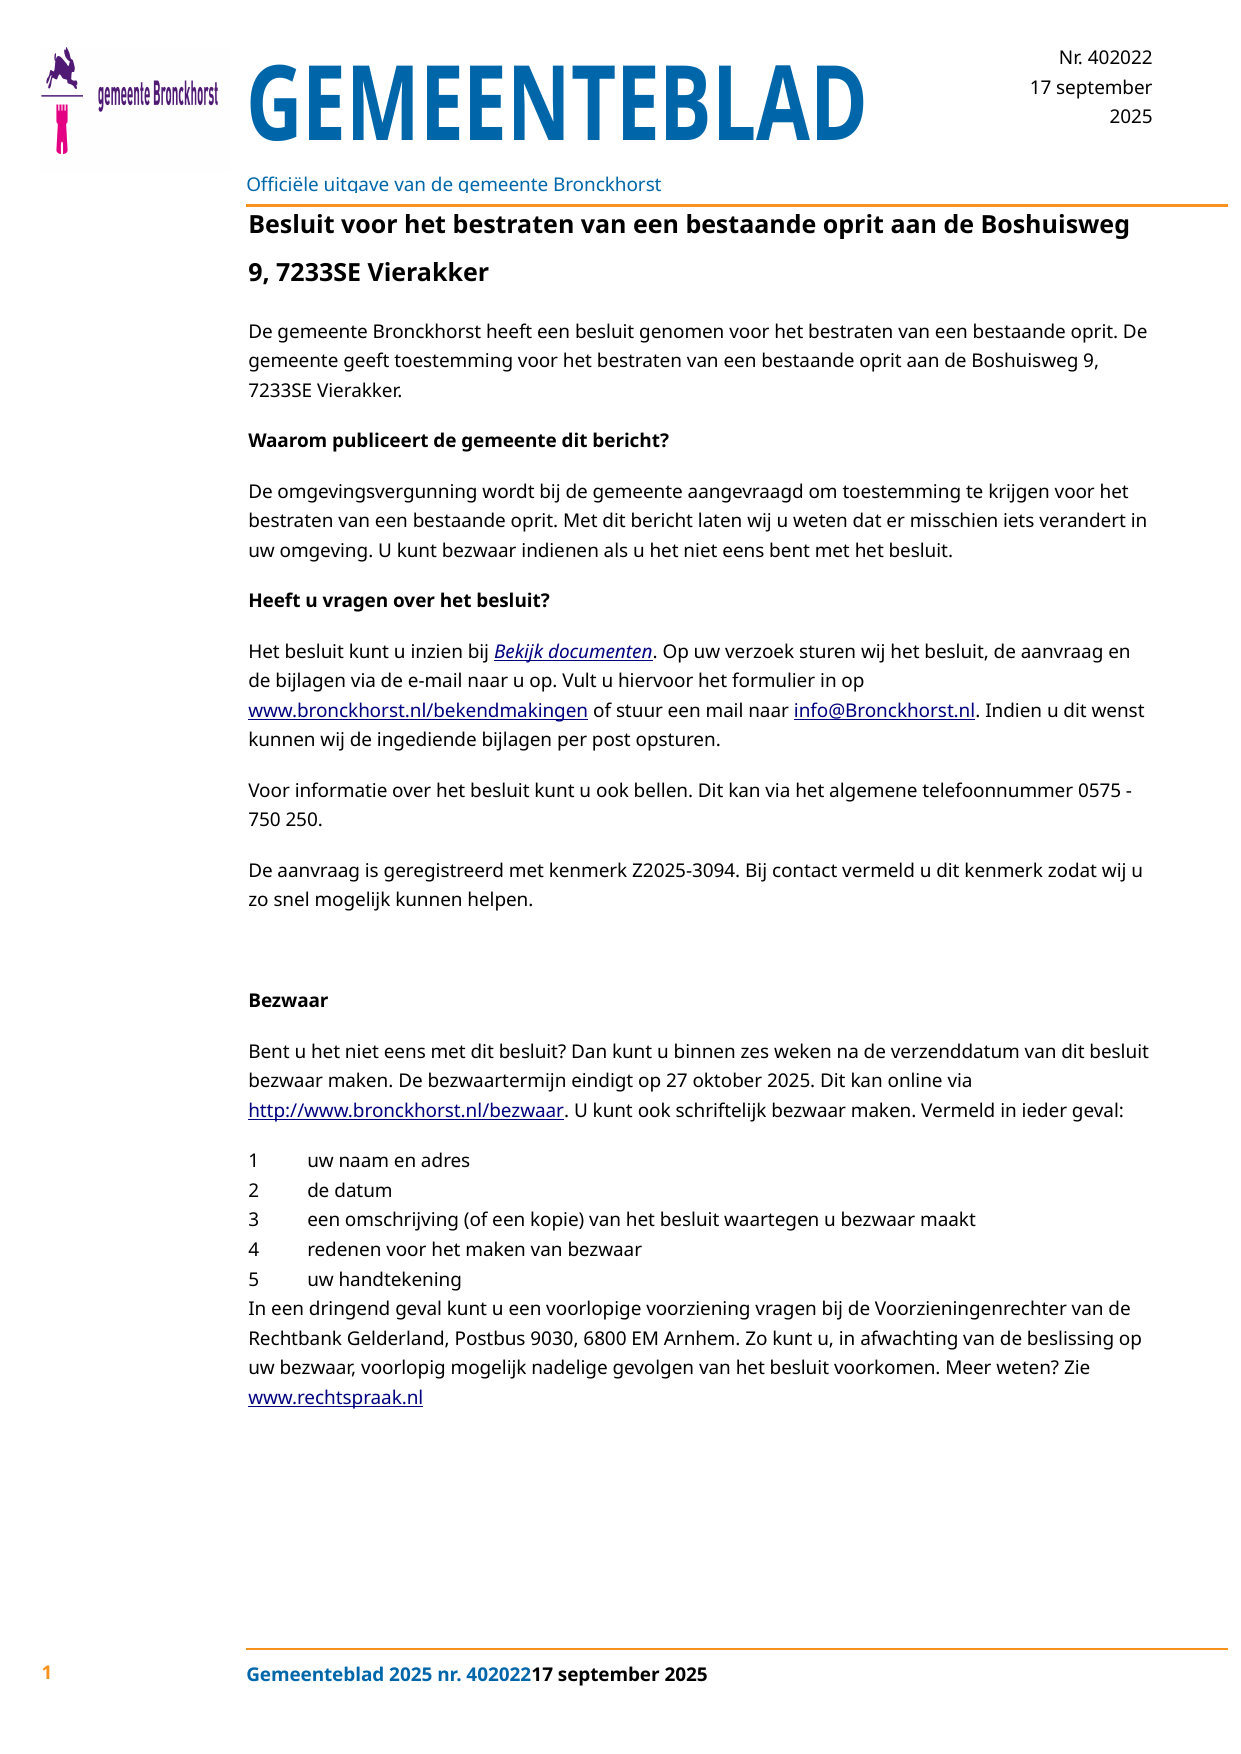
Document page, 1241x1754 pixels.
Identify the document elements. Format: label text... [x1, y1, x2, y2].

text Besluit voor het bestraten van een bestaande oprit aan de Boshuisweg 9, 7233SE Vierakker [248, 207, 1152, 288]
text De aanvraag is geregistreerd met kenmerk Z2025-3094. Bij contact vermeld u dit kenmerk zodat wij u zo snel mogelijk kunnen helpen. [248, 857, 1152, 912]
text Bezwaar [248, 987, 1152, 1013]
text Bent u het niet eens met dit besluit? Dan kunt u binnen zes weken na de verzenddatum van dit besluit bezwaar maken. De bezwaartermijn eindigt op 27 oktober 2025. Dit kan online via http://www.bronckhorst.nl/bezwaar. U kunt ook schriftelijk bezwaar maken. Vermeld in ieder geval: [248, 1038, 1152, 1123]
text De gemeente Bronckhorst heeft een besluit genomen voor het bestraten van een bestaande oprit. De gemeente geeft toestemming voor het bestraten van een bestaande oprit aan de Boshuisweg 9, 7233SE Vierakker. [248, 318, 1152, 403]
text Voor informatie over het besluit kunt u ook bellen. Dit kan via het algemene telefoonnummer 0575 - 750 250. [248, 777, 1152, 832]
text Waarom publiceert de gemeente dit bericht? [248, 427, 1152, 453]
text De omgevingsvergunning wordt bij de gemeente aangevraagd om toestemming te krijgen voor het bestraten van een bestaande oprit. Met dit bericht laten wij u weten dat er misschien iets verandert in uw omgeving. U kunt bezwaar indienen als u het niet eens bent met het besluit. [248, 478, 1152, 563]
list uw naam en adres [248, 1147, 1152, 1173]
list een omschrijving (of een kopie) van het besluit waartegen u bezwaar maakt [248, 1207, 1152, 1232]
picture [41, 47, 231, 172]
text Heeft u vragen over het besluit? [248, 587, 1152, 613]
text Het besluit kunt u inzien bij Bekijk documenten. Op uw verzoek sturen wij het besluit, de aanvraag en de bijlagen via de e-mail naar u op. Vult u hiervoor het formulier in op www.bronckhorst.nl/bekendmakingen of stuur een mail naar info@Bronckhorst.nl. Indien u dit wenst kunnen wij de ingediende bijlagen per post opsturen. [248, 638, 1152, 752]
text In een dringend geval kunt u een voorlopige voorziening vragen bij de Voorzieningenrechter van de Rechtbank Gelderland, Postbus 9030, 6800 EM Arnhem. Zo kunt u, in afwachting van de beslissing op uw bezwaar, voorlopig mogelijk nadelige gevolgen van het besluit voorkomen. Meer weten? Zie www.rechtspraak.nl [248, 1295, 1152, 1410]
list de datum [248, 1177, 1152, 1203]
list redenen voor het maken van bezwaar [248, 1236, 1152, 1262]
list uw handtekening [248, 1266, 1152, 1292]
